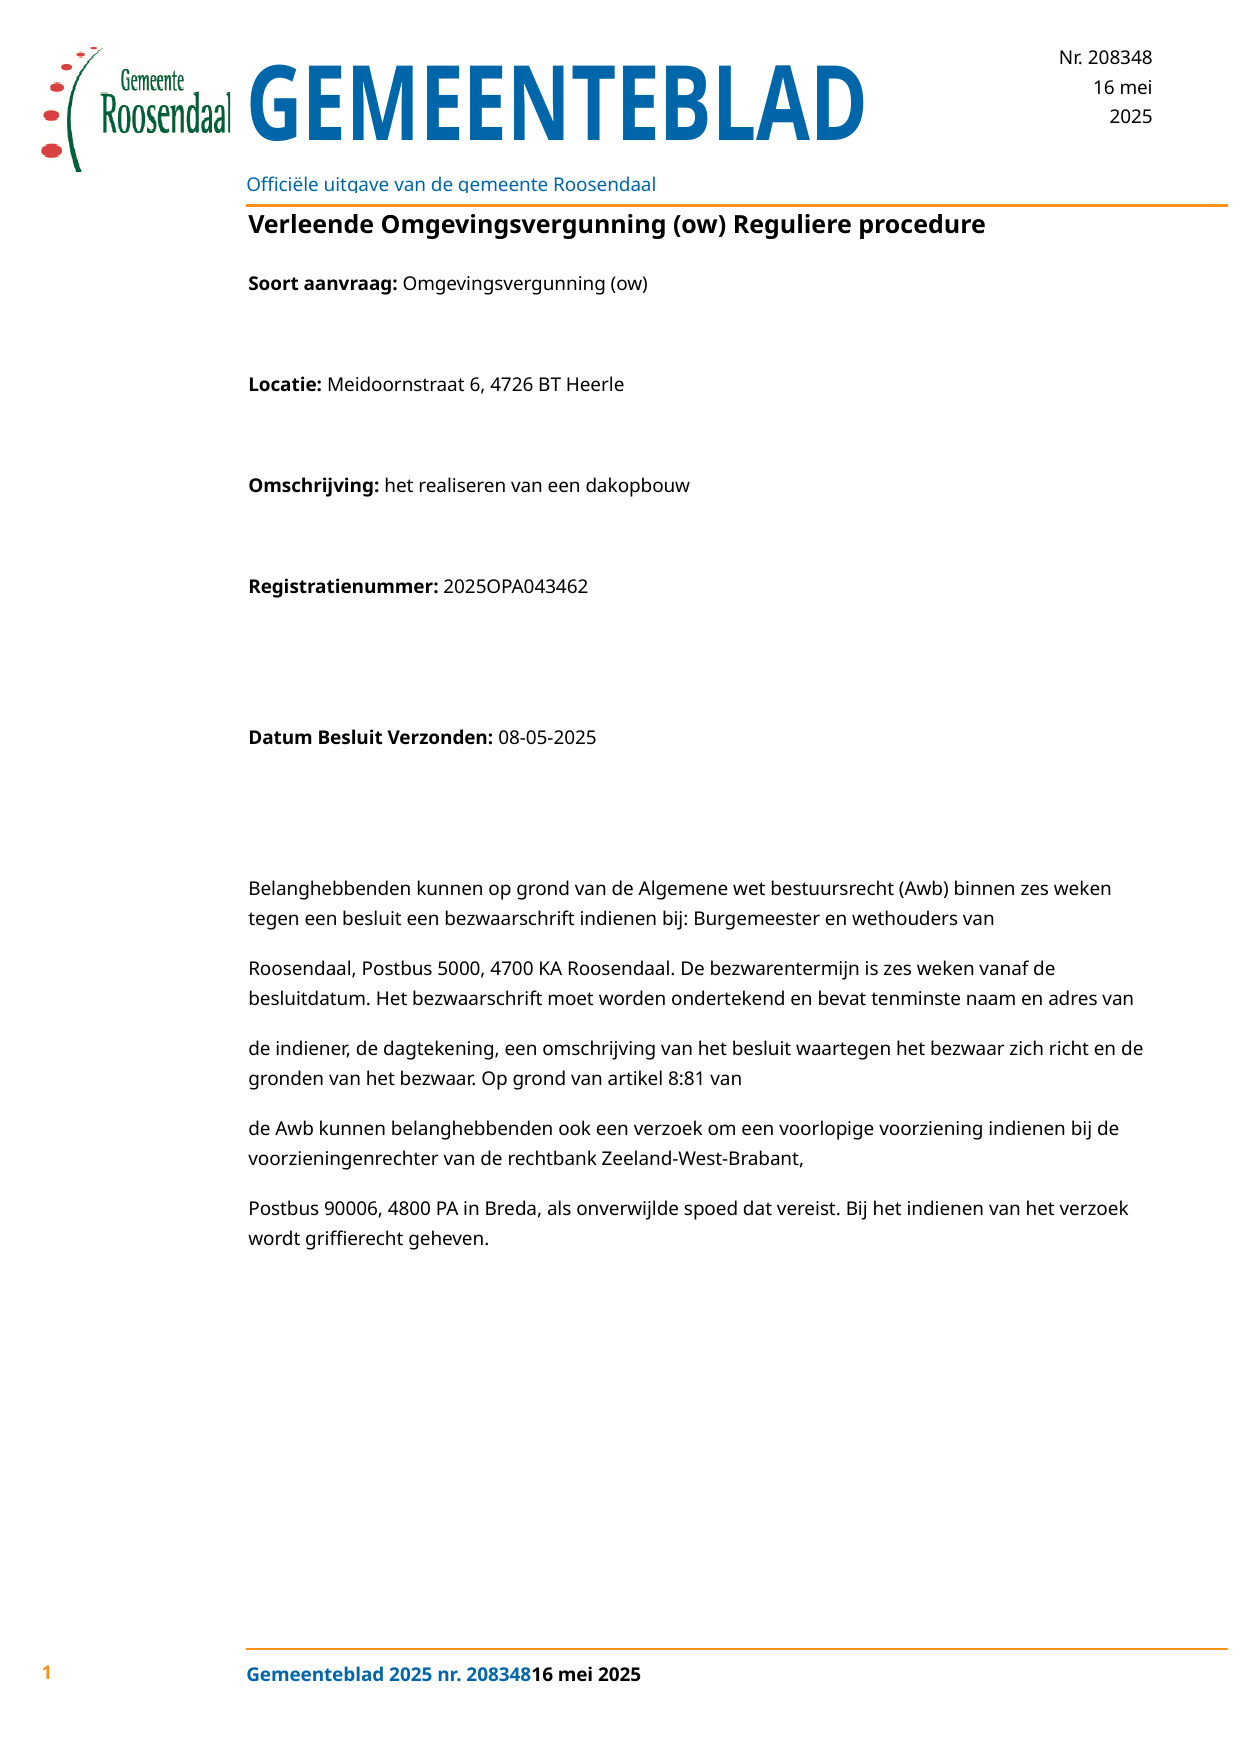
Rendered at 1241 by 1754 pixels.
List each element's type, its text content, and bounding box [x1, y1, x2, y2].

text Postbus 90006, 4800 PA in Breda, als onverwijlde spoed dat vereist. Bij het indienen van het verzoek wordt griffierecht geheven. [248, 1195, 1152, 1251]
text Datum Besluit Verzonden: 08-05-2025 [248, 724, 1152, 750]
text de Awb kunnen belanghebbenden ook een verzoek om een voorlopige voorziening indienen bij de voorzieningenrechter van de rechtbank Zeeland-West-Brabant, [248, 1115, 1152, 1171]
text Belanghebbenden kunnen op grond van de Algemene wet bestuursrecht (Awb) binnen zes weken tegen een besluit een bezwaarschrift indienen bij: Burgemeester en wethouders van [248, 875, 1152, 931]
text Verleende Omgevingsvergunning (ow) Reguliere procedure [248, 207, 1152, 241]
picture [41, 47, 231, 172]
text Roosendaal, Postbus 5000, 4700 KA Roosendaal. De bezwarentermijn is zes weken vanaf de besluitdatum. Het bezwaarschrift moet worden ondertekend en bevat tenminste naam en adres van [248, 955, 1152, 1011]
text Locatie: Meidoornstraat 6, 4726 BT Heerle [248, 371, 1152, 397]
text Registratienummer: 2025OPA043462 [248, 573, 1152, 598]
text de indiener, de dagtekening, een omschrijving van het besluit waartegen het bezwaar zich richt en de gronden van het bezwaar. Op grond van artikel 8:81 van [248, 1035, 1152, 1091]
text Soort aanvraag: Omgevingsvergunning (ow) [248, 270, 1152, 296]
text Omschrijving: het realiseren van een dakopbouw [248, 472, 1152, 498]
